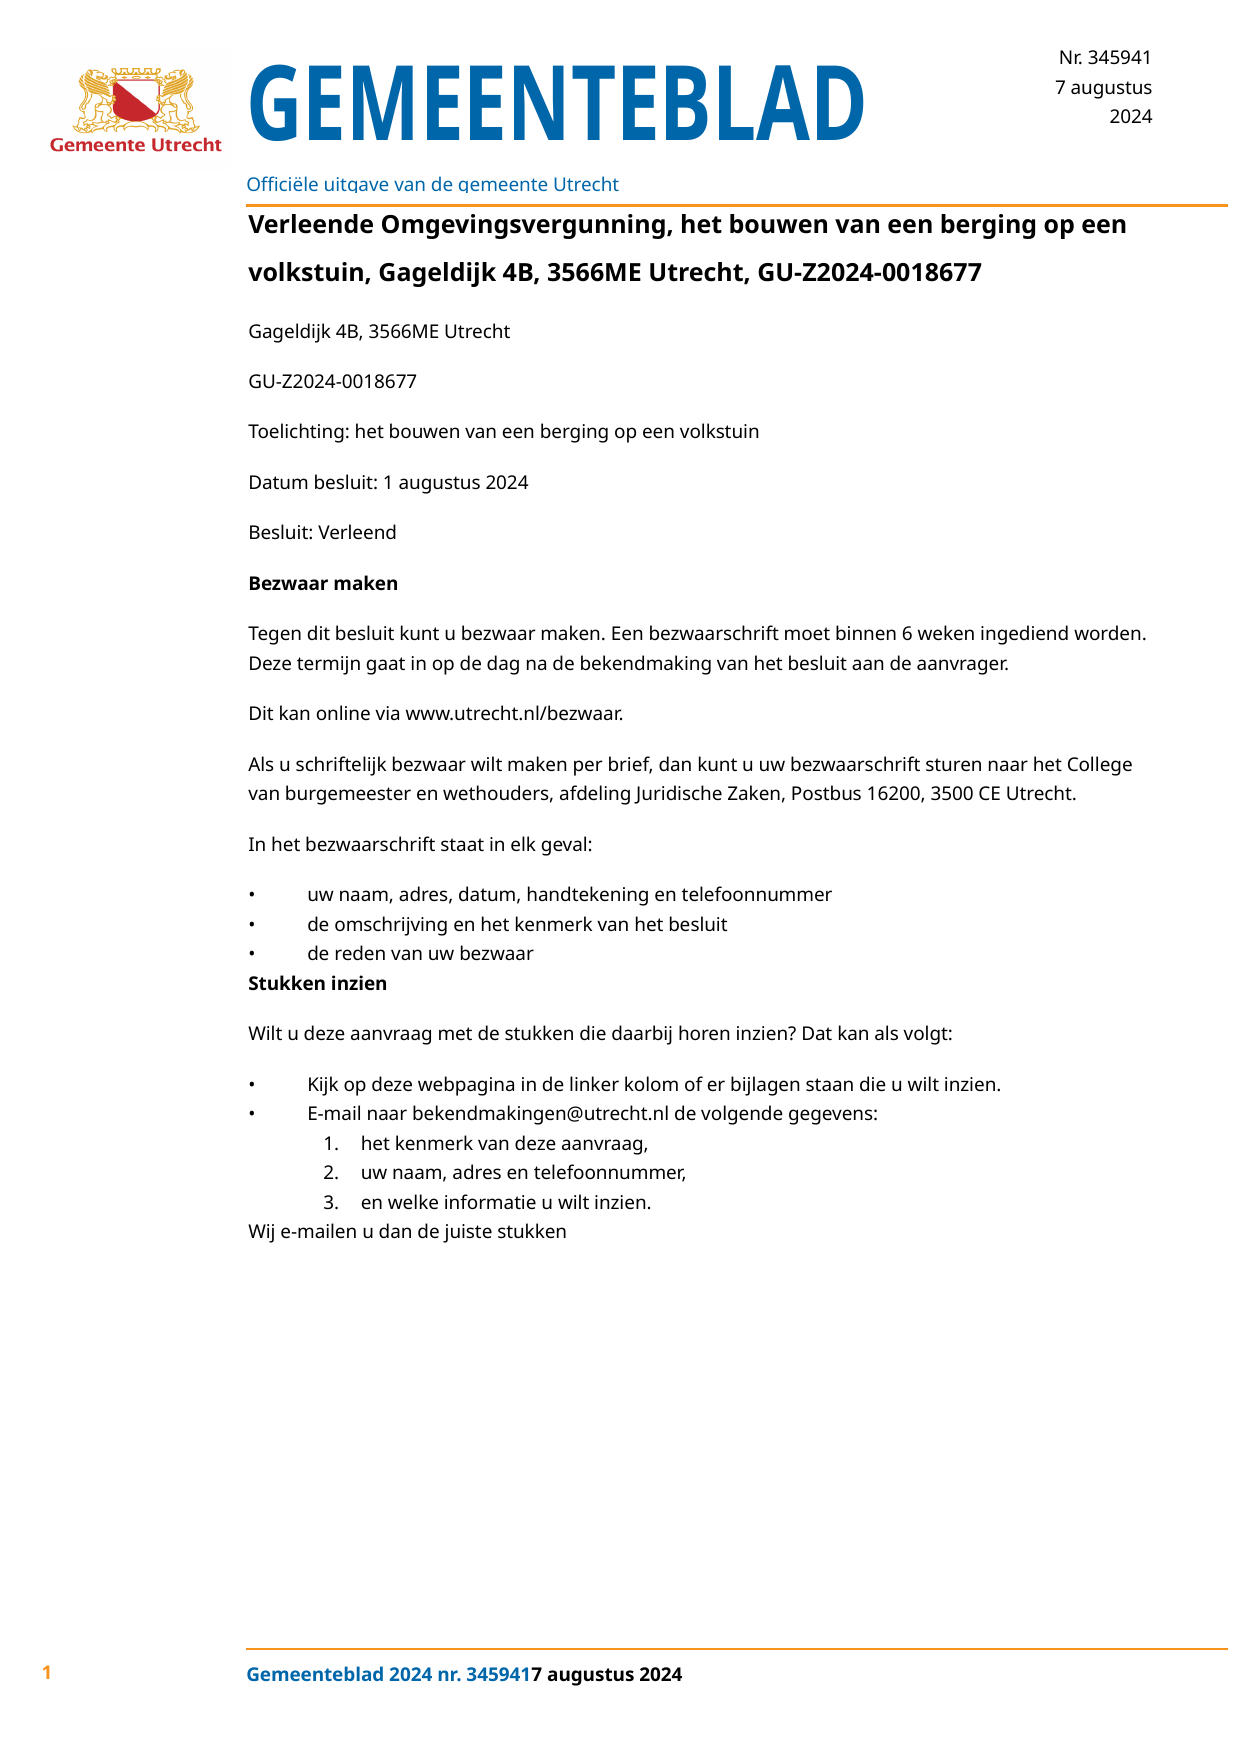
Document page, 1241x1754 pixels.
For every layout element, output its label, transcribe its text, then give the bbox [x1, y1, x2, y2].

list het kenmerk van deze aanvraag, [323, 1130, 1152, 1156]
text Datum besluit: 1 augustus 2024 [248, 469, 1152, 495]
list Kijk op deze webpagina in de linker kolom of er bijlagen staan die u wilt inzien. [248, 1071, 1152, 1097]
text Stukken inzien [248, 970, 1152, 996]
text Wij e-mailen u dan de juiste stukken [248, 1219, 1152, 1244]
text Tegen dit besluit kunt u bezwaar maken. Een bezwaarschrift moet binnen 6 weken ingediend worden. Deze termijn gaat in op de dag na de bekendmaking van het besluit aan de aanvrager. [248, 620, 1152, 676]
text GU-Z2024-0018677 [248, 368, 1152, 394]
list E-mail naar bekendmakingen@utrecht.nl de volgende gegevens: [248, 1100, 1152, 1126]
text In het bezwaarschrift staat in elk geval: [248, 831, 1152, 857]
text Bezwaar maken [248, 570, 1152, 596]
text Als u schriftelijk bezwaar wilt maken per brief, dan kunt u uw bezwaarschrift sturen naar het College van burgemeester en wethouders, afdeling Juridische Zaken, Postbus 16200, 3500 CE Utrecht. [248, 751, 1152, 806]
text Toelichting: het bouwen van een berging op een volkstuin [248, 419, 1152, 444]
list en welke informatie u wilt inzien. [323, 1189, 1152, 1215]
text Verleende Omgevingsvergunning, het bouwen van een berging op een volkstuin, Gageldijk 4B, 3566ME Utrecht, GU-Z2024-0018677 [248, 207, 1152, 288]
text Gageldijk 4B, 3566ME Utrecht [248, 318, 1152, 344]
list uw naam, adres, datum, handtekening en telefoonnummer [248, 881, 1152, 907]
picture [41, 47, 231, 172]
text Wilt u deze aanvraag met de stukken die daarbij horen inzien? Dat kan als volgt: [248, 1020, 1152, 1046]
list de omschrijving en het kenmerk van het besluit [248, 911, 1152, 937]
text Besluit: Verleend [248, 519, 1152, 545]
text Dit kan online via www.utrecht.nl/bezwaar. [248, 700, 1152, 726]
list uw naam, adres en telefoonnummer, [323, 1159, 1152, 1185]
list de reden van uw bezwaar [248, 940, 1152, 966]
